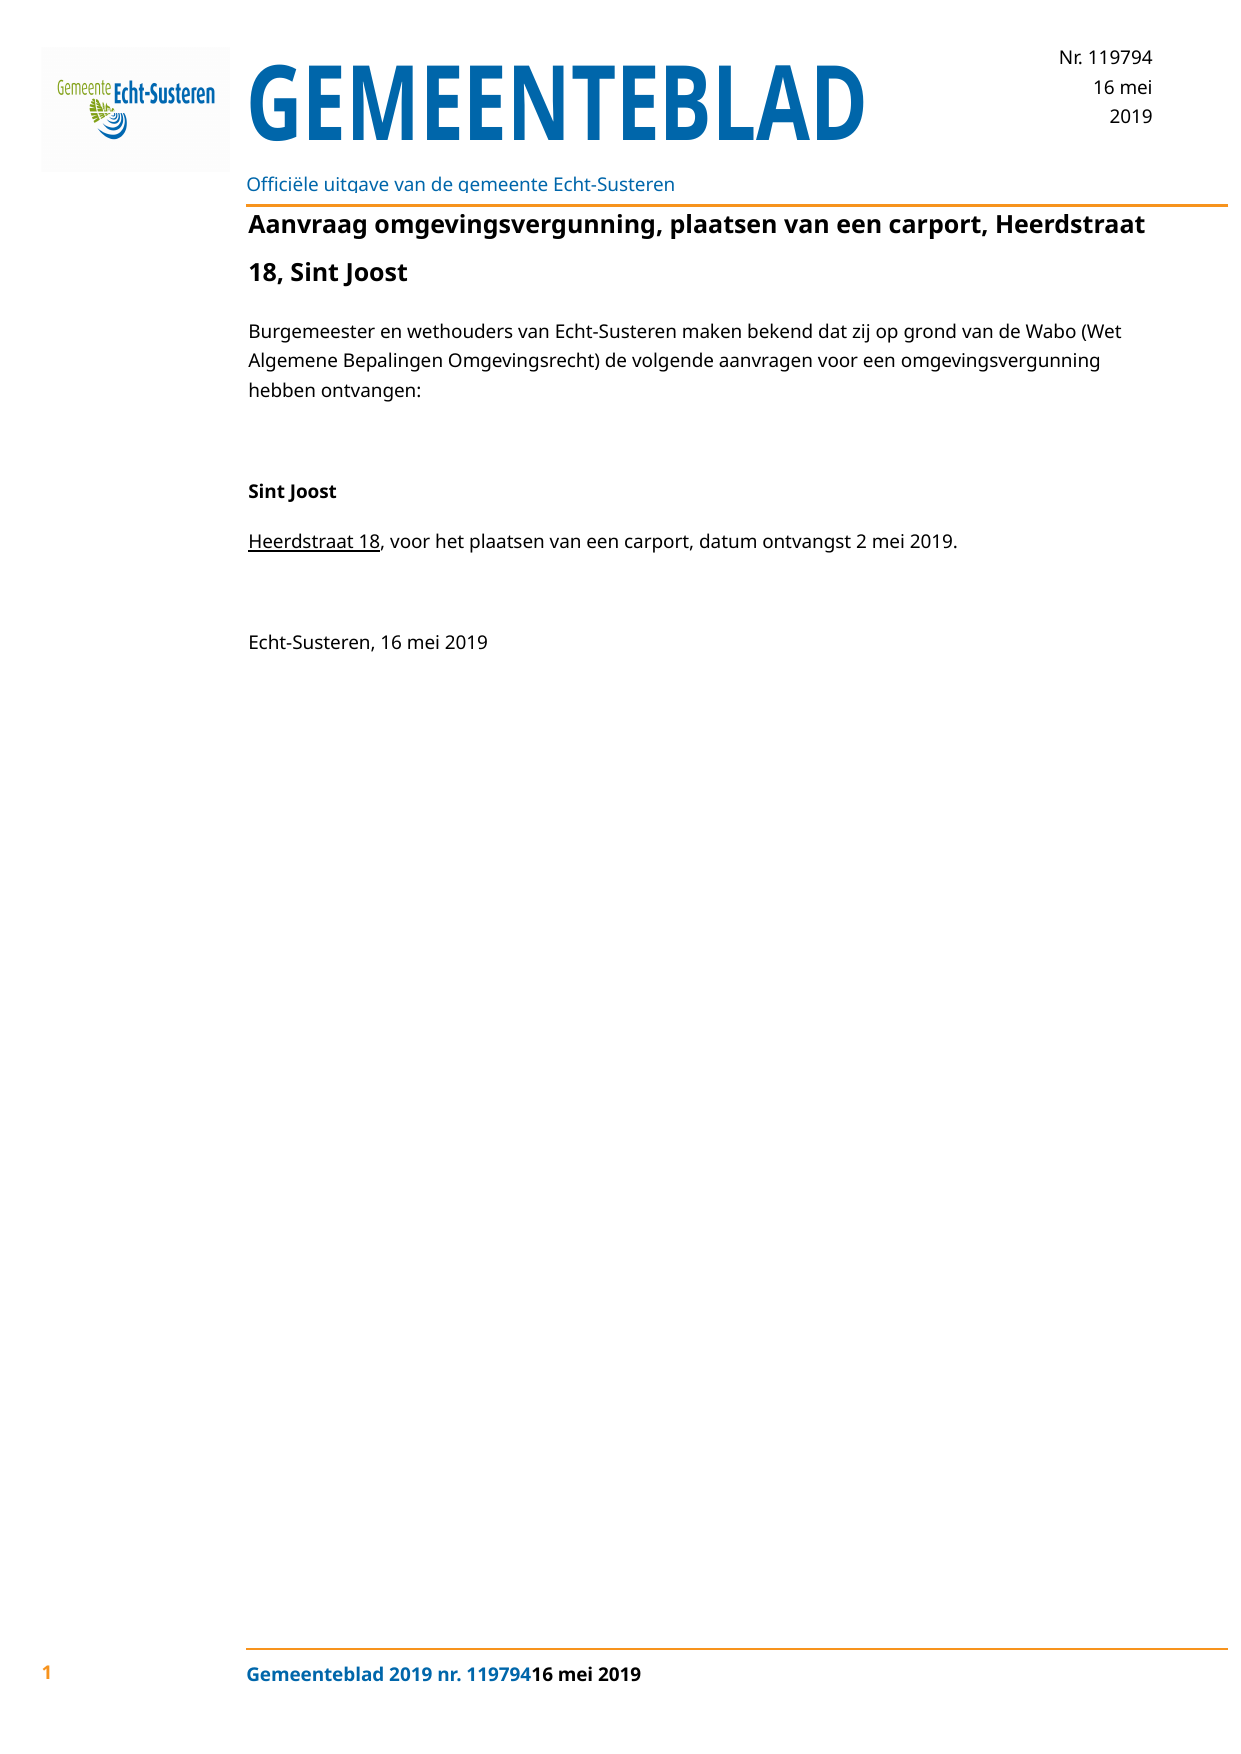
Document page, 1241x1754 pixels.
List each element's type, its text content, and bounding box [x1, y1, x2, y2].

text Echt-Susteren, 16 mei 2019 [248, 629, 1152, 655]
text Sint Joost [248, 478, 1152, 504]
text Heerdstraat 18, voor het plaatsen van een carport, datum ontvangst 2 mei 2019. [248, 528, 1152, 554]
text Burgemeester en wethouders van Echt-Susteren maken bekend dat zij op grond van de Wabo (Wet Algemene Bepalingen Omgevingsrecht) de volgende aanvragen voor een omgevingsvergunning hebben ontvangen: [248, 318, 1152, 403]
picture [41, 47, 231, 172]
text Aanvraag omgevingsvergunning, plaatsen van een carport, Heerdstraat 18, Sint Joost [248, 207, 1152, 288]
